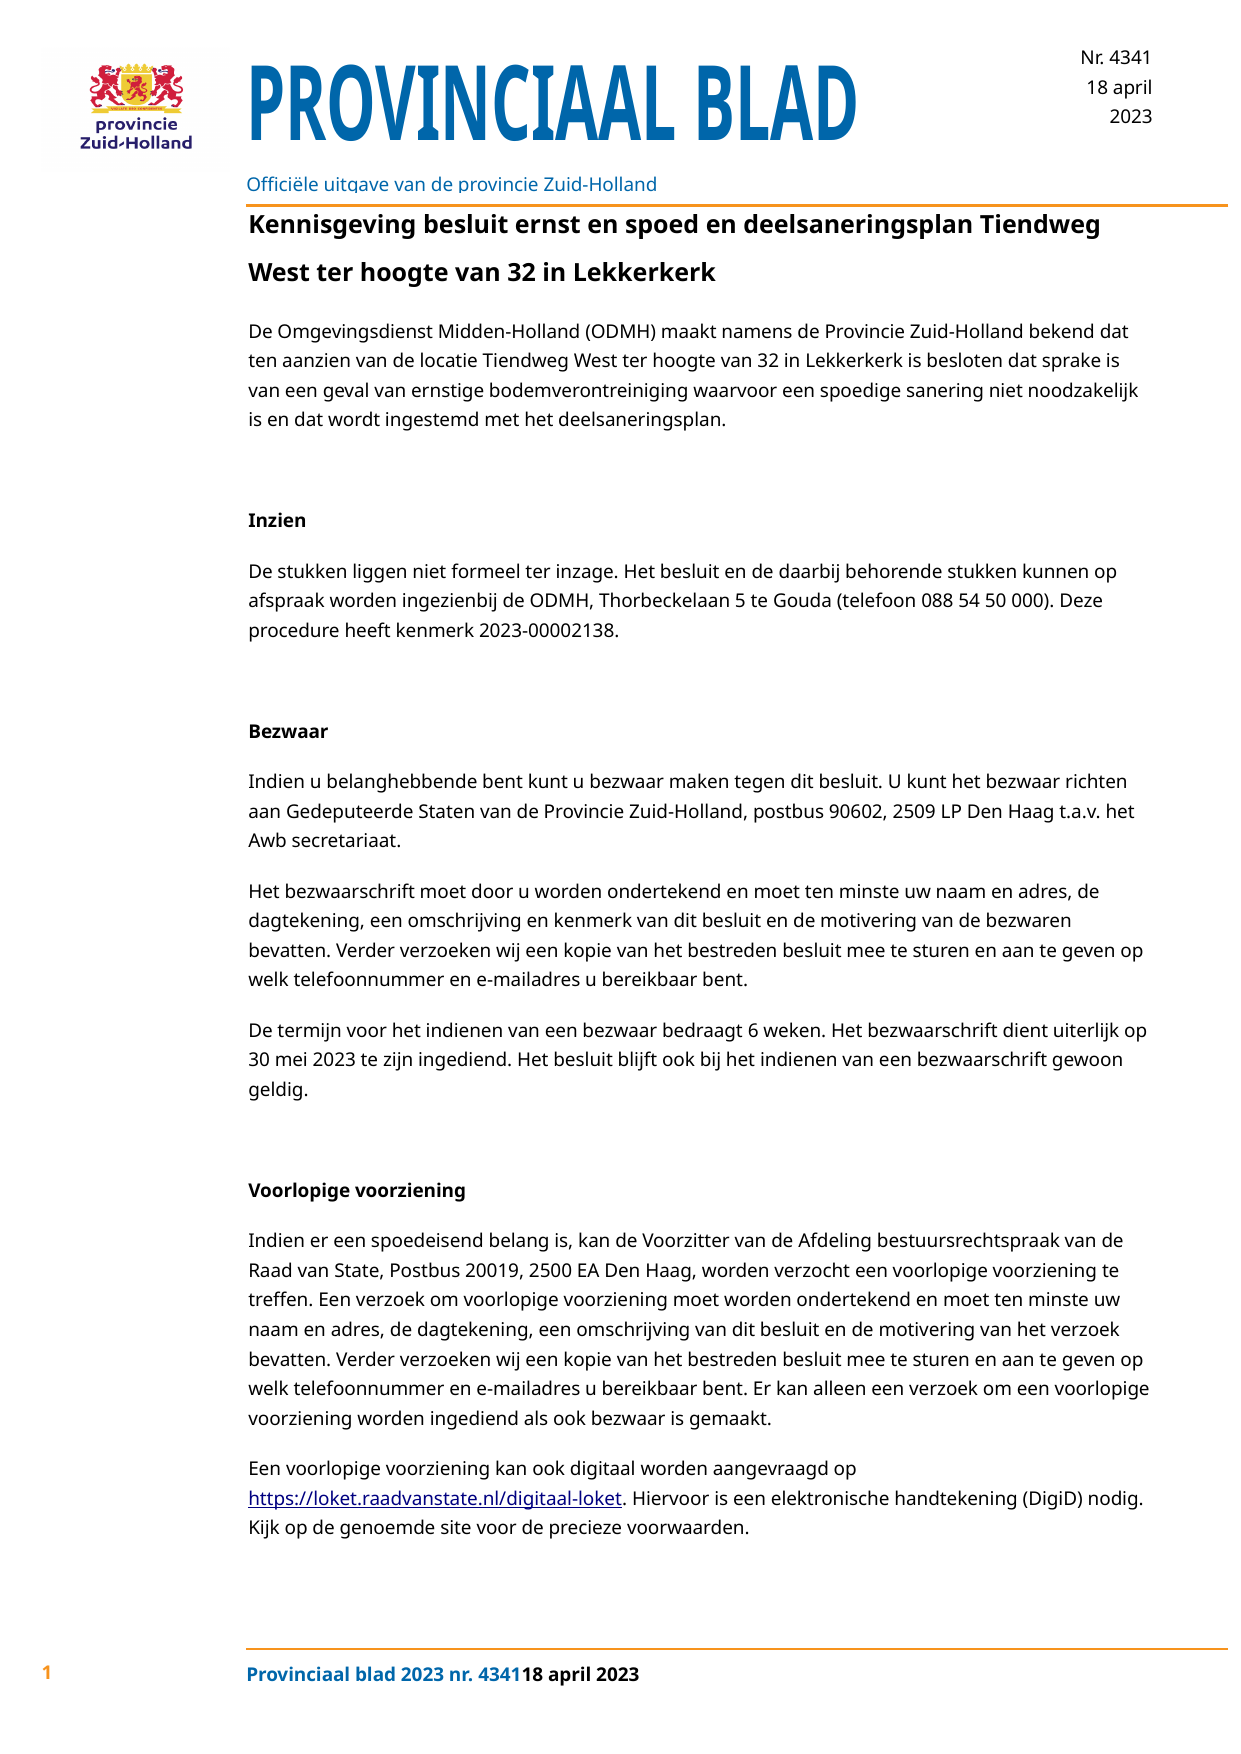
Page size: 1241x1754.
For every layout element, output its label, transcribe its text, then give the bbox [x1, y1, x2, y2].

text Indien u belanghebbende bent kunt u bezwaar maken tegen dit besluit. U kunt het bezwaar richten aan Gedeputeerde Staten van de Provincie Zuid-Holland, postbus 90602, 2509 LP Den Haag t.a.v. het Awb secretariaat. [248, 768, 1152, 853]
text Indien er een spoedeisend belang is, kan de Voorzitter van de Afdeling bestuursrechtspraak van de Raad van State, Postbus 20019, 2500 EA Den Haag, worden verzocht een voorlopige voorziening te treffen. Een verzoek om voorlopige voorziening moet worden ondertekend en moet ten minste uw naam en adres, de dagtekening, een omschrijving van dit besluit en de motivering van het verzoek bevatten. Verder verzoeken wij een kopie van het bestreden besluit mee te sturen en aan te geven op welk telefoonnummer en e-mailadres u bereikbaar bent. Er kan alleen een verzoek om een voorlopige voorziening worden ingediend als ook bezwaar is gemaakt. [248, 1227, 1152, 1431]
text Voorlopige voorziening [248, 1177, 1152, 1203]
text Een voorlopige voorziening kan ook digitaal worden aangevraagd op https://loket.raadvanstate.nl/digitaal-loket. Hiervoor is een elektronische handtekening (DigiD) nodig. Kijk op de genoemde site voor de precieze voorwaarden. [248, 1455, 1152, 1540]
text Bezwaar [248, 718, 1152, 744]
text Inzien [248, 507, 1152, 533]
text Kennisgeving besluit ernst en spoed en deelsaneringsplan Tiendweg West ter hoogte van 32 in Lekkerkerk [248, 207, 1152, 288]
picture [41, 47, 231, 172]
text De Omgevingsdienst Midden-Holland (ODMH) maakt namens de Provincie Zuid-Holland bekend dat ten aanzien van de locatie Tiendweg West ter hoogte van 32 in Lekkerkerk is besloten dat sprake is van een geval van ernstige bodemverontreiniging waarvoor een spoedige sanering niet noodzakelijk is en dat wordt ingestemd met het deelsaneringsplan. [248, 318, 1152, 432]
text De termijn voor het indienen van een bezwaar bedraagt 6 weken. Het bezwaarschrift dient uiterlijk op 30 mei 2023 te zijn ingediend. Het besluit blijft ook bij het indienen van een bezwaarschrift gewoon geldig. [248, 1017, 1152, 1102]
text Het bezwaarschrift moet door u worden ondertekend en moet ten minste uw naam en adres, de dagtekening, een omschrijving en kenmerk van dit besluit en de motivering van de bezwaren bevatten. Verder verzoeken wij een kopie van het bestreden besluit mee te sturen en aan te geven op welk telefoonnummer en e-mailadres u bereikbaar bent. [248, 878, 1152, 992]
text De stukken liggen niet formeel ter inzage. Het besluit en de daarbij behorende stukken kunnen op afspraak worden ingezienbij de ODMH, Thorbeckelaan 5 te Gouda (telefoon 088 54 50 000). Deze procedure heeft kenmerk 2023-00002138. [248, 558, 1152, 643]
